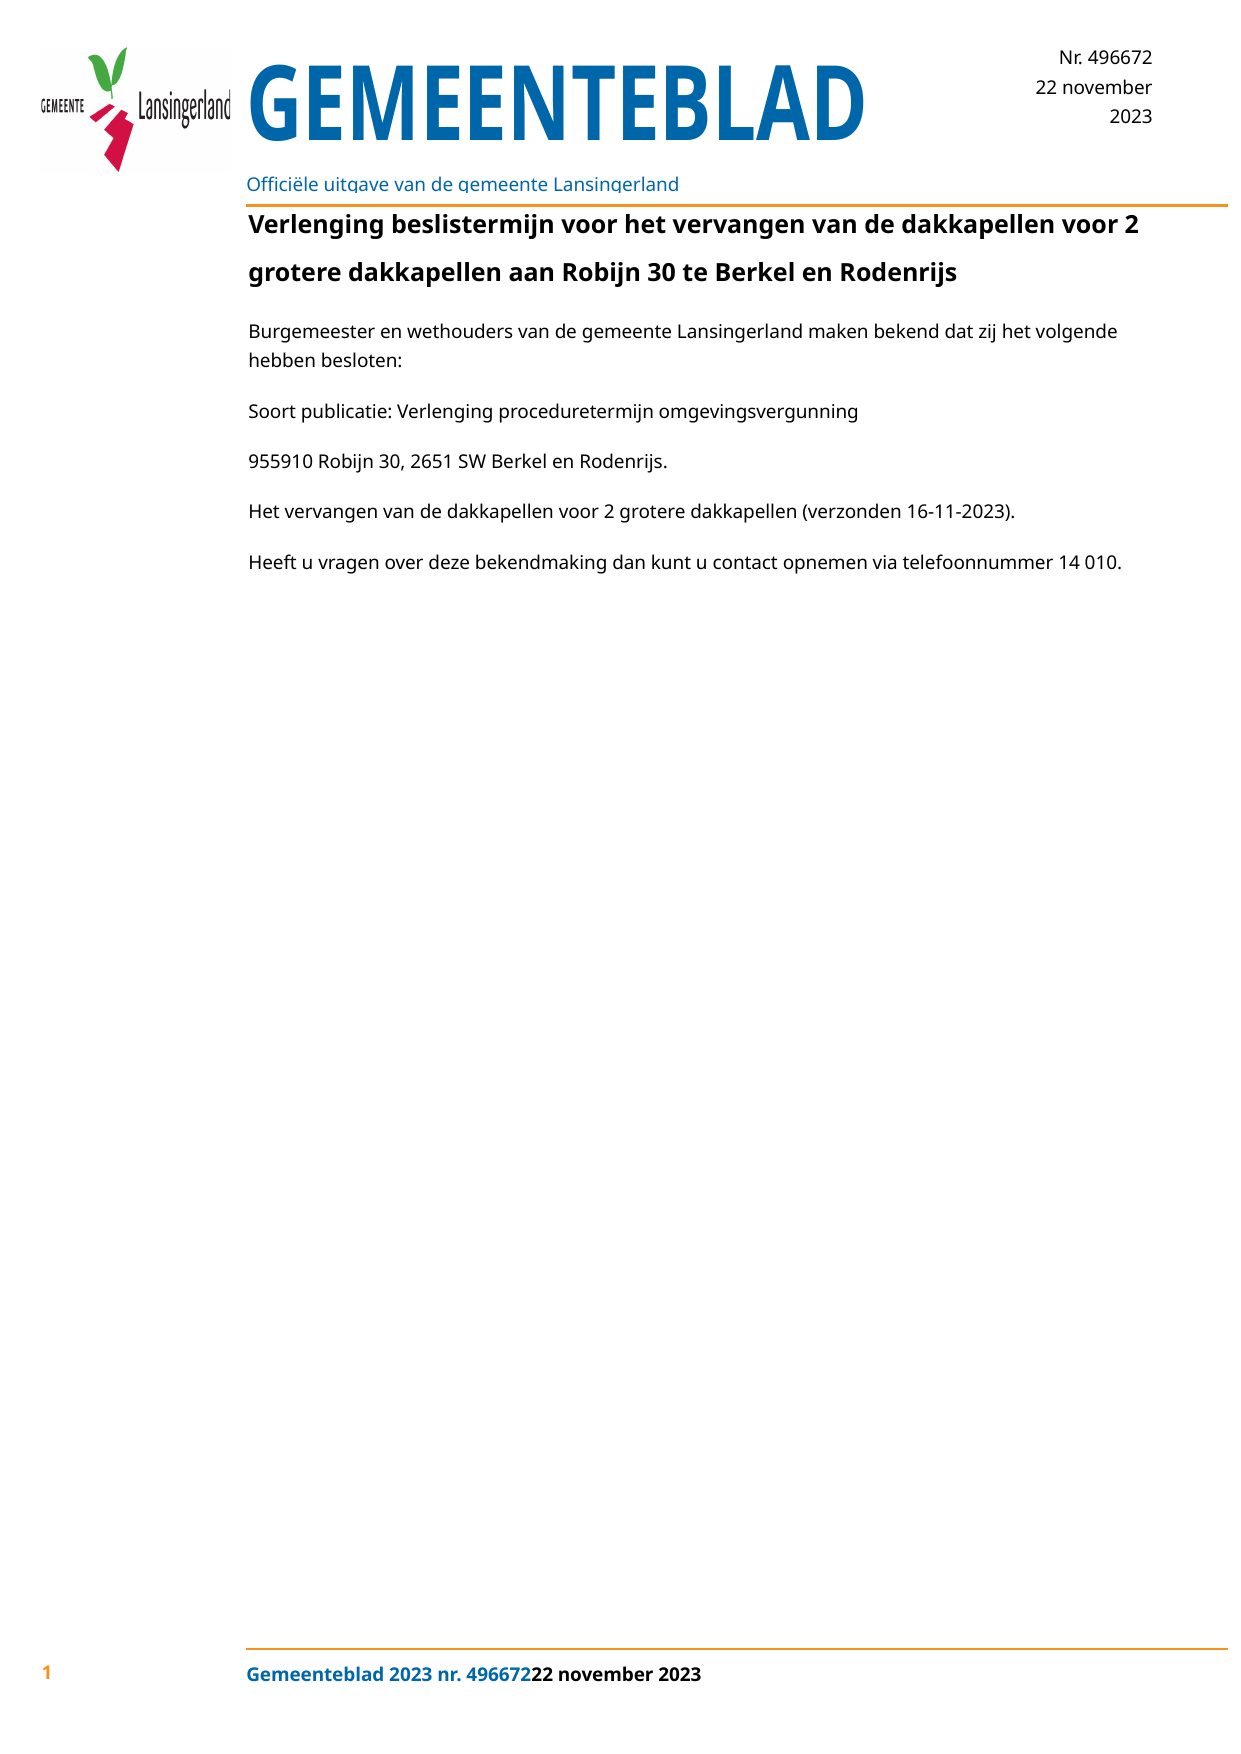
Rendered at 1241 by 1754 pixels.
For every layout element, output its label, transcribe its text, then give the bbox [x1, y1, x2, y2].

text 955910 Robijn 30, 2651 SW Berkel en Rodenrijs. [248, 448, 1152, 474]
text Verlenging beslistermijn voor het vervangen van de dakkapellen voor 2 grotere dakkapellen aan Robijn 30 te Berkel en Rodenrijs [248, 207, 1152, 288]
picture [41, 47, 231, 172]
text Soort publicatie: Verlenging proceduretermijn omgevingsvergunning [248, 398, 1152, 424]
text Burgemeester en wethouders van de gemeente Lansingerland maken bekend dat zij het volgende hebben besloten: [248, 318, 1152, 373]
text Heeft u vragen over deze bekendmaking dan kunt u contact opnemen via telefoonnummer 14 010. [248, 549, 1152, 575]
text Het vervangen van de dakkapellen voor 2 grotere dakkapellen (verzonden 16-11-2023). [248, 499, 1152, 524]
